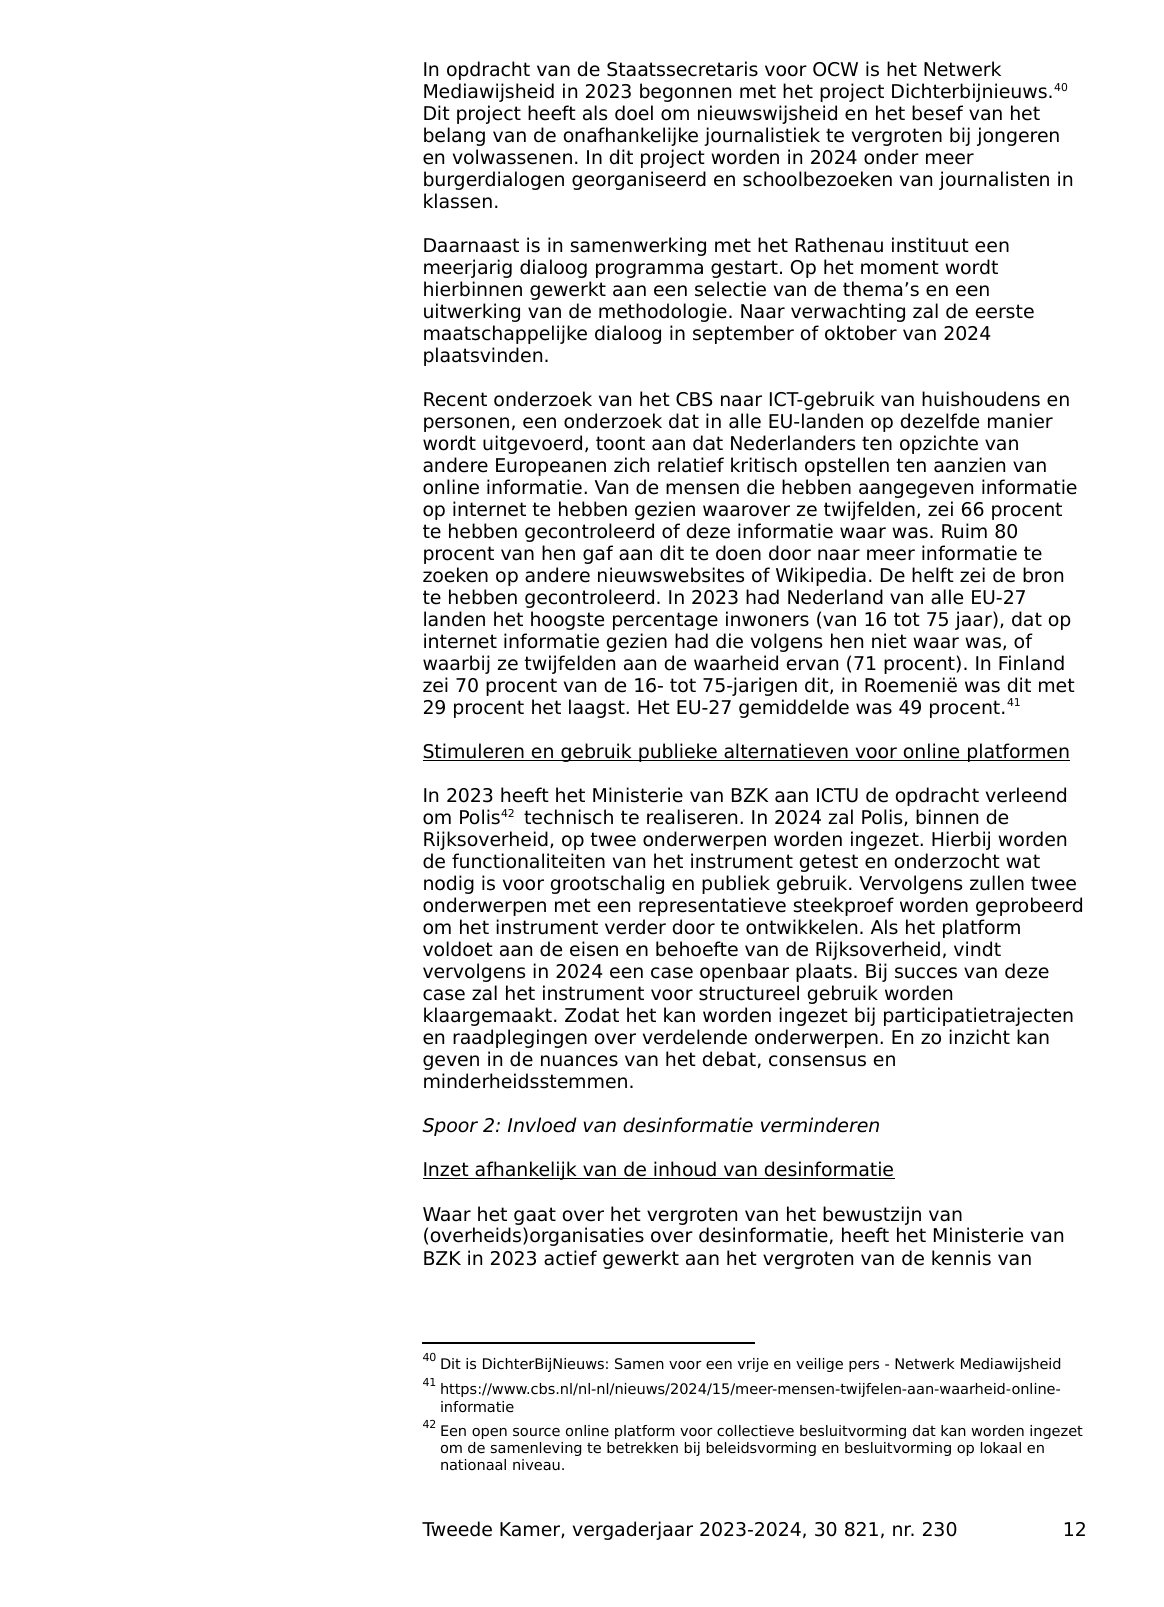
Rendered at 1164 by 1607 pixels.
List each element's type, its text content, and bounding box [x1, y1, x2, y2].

subtitle Spoor 2: Invloed van desinformatie verminderen [422, 1115, 1087, 1137]
text Dit is DichterBijNieuws: Samen voor een vrije en veilige pers - Netwerk Mediawijsheid [422, 1352, 1087, 1374]
text In opdracht van de Staatssecretaris voor OCW is het Netwerk Mediawijsheid in 2023 begonnen met het project Dichterbijnieuws. Dit project heeft als doel om nieuwswijsheid en het besef van het belang van de onafhankelijke journalistiek te vergroten bij jongeren en volwassenen. In dit project worden in 2024 onder meer burgerdialogen georganiseerd en schoolbezoeken van journalisten in klassen. [422, 59, 1087, 213]
subtitle Inzet afhankelijk van de inhoud van desinformatie [422, 1159, 1087, 1181]
text In 2023 heeft het Ministerie van BZK aan ICTU de opdracht verleend om Polis technisch te realiseren. In 2024 zal Polis, binnen de Rijksoverheid, op twee onderwerpen worden ingezet. Hierbij worden de functionaliteiten van het instrument getest en onderzocht wat nodig is voor grootschalig en publiek gebruik. Vervolgens zullen twee onderwerpen met een representatieve steekproef worden geprobeerd om het instrument verder door te ontwikkelen. Als het platform voldoet aan de eisen en behoefte van de Rijksoverheid, vindt vervolgens in 2024 een case openbaar plaats. Bij succes van deze case zal het instrument voor structureel gebruik worden klaargemaakt. Zodat het kan worden ingezet bij participatietrajecten en raadplegingen over verdelende onderwerpen. En zo inzicht kan geven in de nuances van het debat, consensus en minderheidsstemmen. [422, 785, 1087, 1093]
text Daarnaast is in samenwerking met het Rathenau instituut een meerjarig dialoog programma gestart. Op het moment wordt hierbinnen gewerkt aan een selectie van de thema’s en een uitwerking van de methodologie. Naar verwachting zal de eerste maatschappelijke dialoog in september of oktober van 2024 plaatsvinden. [422, 235, 1087, 367]
text Recent onderzoek van het CBS naar ICT-gebruik van huishoudens en personen, een onderzoek dat in alle EU-landen op dezelfde manier wordt uitgevoerd, toont aan dat Nederlanders ten opzichte van andere Europeanen zich relatief kritisch opstellen ten aanzien van online informatie. Van de mensen die hebben aangegeven informatie op internet te hebben gezien waarover ze twijfelden, zei 66 procent te hebben gecontroleerd of deze informatie waar was. Ruim 80 procent van hen gaf aan dit te doen door naar meer informatie te zoeken op andere nieuwswebsites of Wikipedia. De helft zei de bron te hebben gecontroleerd. In 2023 had Nederland van alle EU-27 landen het hoogste percentage inwoners (van 16 tot 75 jaar), dat op internet informatie gezien had die volgens hen niet waar was, of waarbij ze twijfelden aan de waarheid ervan (71 procent). In Finland zei 70 procent van de 16- tot 75-jarigen dit, in Roemenië was dit met 29 procent het laagst. Het EU-27 gemiddelde was 49 procent. [422, 389, 1087, 719]
subtitle Stimuleren en gebruik publieke alternatieven voor online platformen [422, 741, 1087, 763]
text https://www.cbs.nl/nl-nl/nieuws/2024/15/meer-mensen-twijfelen-aan-waarheid-online-informatie [422, 1377, 1087, 1416]
text Waar het gaat over het vergroten van het bewustzijn van (overheids)organisaties over desinformatie, heeft het Ministerie van BZK in 2023 actief gewerkt aan het vergroten van de kennis van [422, 1203, 1087, 1269]
text Een open source online platform voor collectieve besluitvorming dat kan worden ingezet om de samenleving te betrekken bij beleidsvorming en besluitvorming op lokaal en nationaal niveau. [422, 1418, 1087, 1474]
